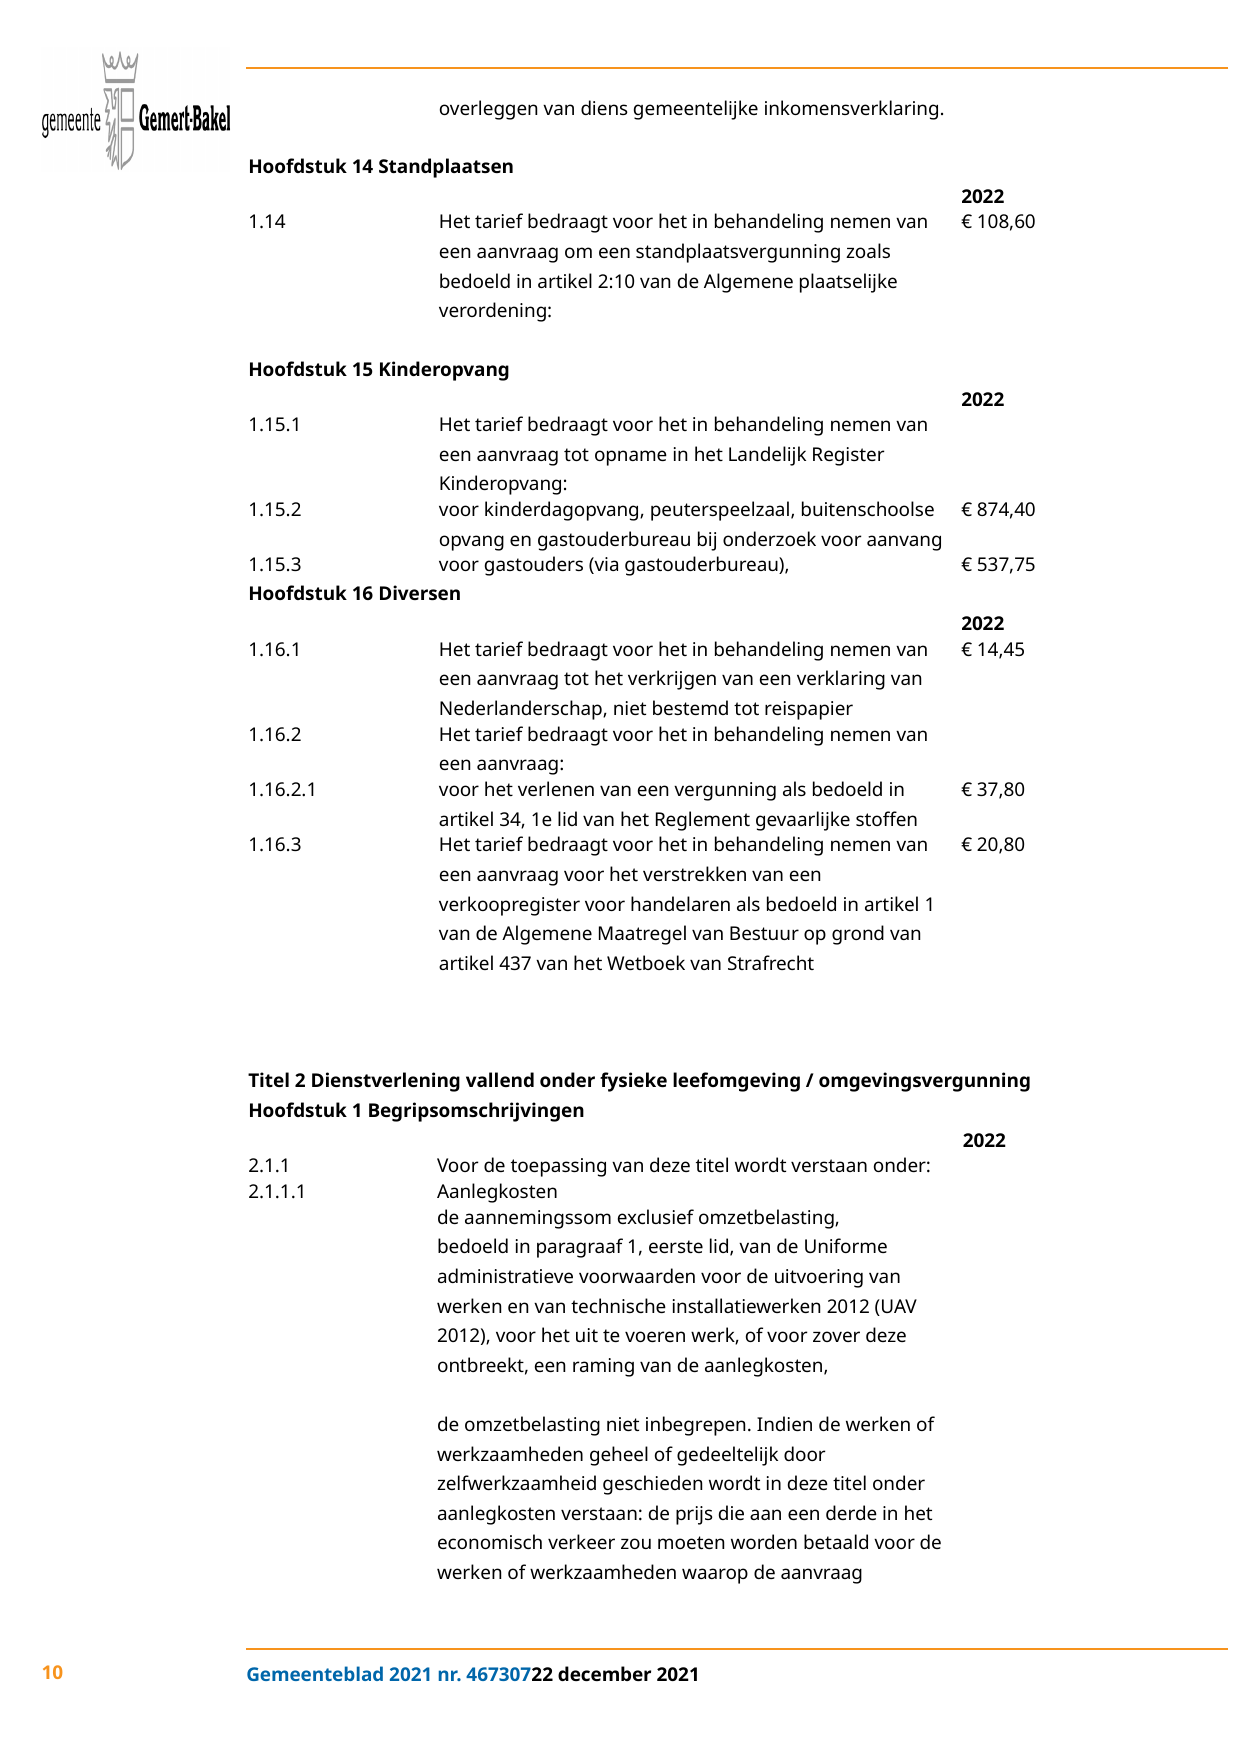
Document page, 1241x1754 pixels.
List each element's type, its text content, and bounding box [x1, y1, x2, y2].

table_cell 1.15.2 [248, 496, 439, 552]
text Hoofdstuk 14 Standplaatsen [248, 153, 1152, 179]
table_cell [961, 95, 1152, 121]
text Hoofdstuk 15 Kinderopvang [248, 356, 1152, 382]
table_cell [248, 95, 439, 121]
table_cell 1.16.2.1 [248, 776, 439, 832]
table_header 2022 [961, 183, 1152, 209]
table_cell voor het verlenen van een vergunning als bedoeld in artikel 34, 1e lid van het Reglement gevaarlijke stoffen [439, 776, 961, 832]
table_cell overleggen van diens gemeentelijke inkomensverklaring. [439, 95, 961, 121]
text Hoofdstuk 1 Begripsomschrijvingen [248, 1097, 1152, 1123]
picture [41, 47, 231, 172]
table_cell 2.1.1.1 [248, 1178, 437, 1204]
table_header [248, 183, 961, 209]
table_cell 1.16.2 [248, 721, 439, 776]
table_cell voor kinderdagopvang, peuterspeelzaal, buitenschoolse opvang en gastouderbureau bij onderzoek voor aanvang [439, 496, 961, 552]
table_cell [963, 1204, 1152, 1585]
table_cell € 874,40 [961, 496, 1152, 552]
table_cell 1.15.3 [248, 552, 439, 577]
table_cell de aannemingssom exclusief omzetbelasting, bedoeld in paragraaf 1, eerste lid, van de Uniforme administratieve voorwaarden voor de uitvoering van werken en van technische installatiewerken 2012 (UAV 2012), voor het uit te voeren werk, of voor zover deze ontbreekt, een raming van de aanlegkosten, de omzetbelasting niet inbegrepen. Indien de werken of werkzaamheden geheel of gedeeltelijk door zelfwerkzaamheid geschieden wordt in deze titel onder aanlegkosten verstaan: de prijs die aan een derde in het economisch verkeer zou moeten worden betaald voor de werken of werkzaamheden waarop de aanvraag [437, 1204, 963, 1585]
table_header 2022 [963, 1127, 1152, 1153]
table_cell Het tarief bedraagt voor het in behandeling nemen van een aanvraag tot het verkrijgen van een verklaring van Nederlanderschap, niet bestemd tot reispapier [439, 636, 961, 721]
table_cell [961, 721, 1152, 776]
text Hoofdstuk 16 Diversen [248, 581, 1152, 606]
table_cell 2.1.1 [248, 1153, 437, 1178]
table_cell Het tarief bedraagt voor het in behandeling nemen van een aanvraag: [439, 721, 961, 776]
table_header [248, 1127, 963, 1153]
table_cell 1.16.3 [248, 832, 439, 976]
table_cell € 108,60 [961, 209, 1152, 323]
table_cell Het tarief bedraagt voor het in behandeling nemen van een aanvraag voor het verstrekken van een verkoopregister voor handelaren als bedoeld in artikel 1 van de Algemene Maatregel van Bestuur op grond van artikel 437 van het Wetboek van Strafrecht [439, 832, 961, 976]
text Titel 2 Dienstverlening vallend onder fysieke leefomgeving / omgevingsvergunning [248, 1068, 1152, 1093]
table_cell Het tarief bedraagt voor het in behandeling nemen van een aanvraag om een standplaatsvergunning zoals bedoeld in artikel 2:10 van de Algemene plaatselijke verordening: [439, 209, 961, 323]
table_cell [963, 1178, 1152, 1204]
table_header 2022 [961, 386, 1152, 411]
table_header 2022 [961, 610, 1152, 636]
table_cell [963, 1153, 1152, 1178]
table_cell Voor de toepassing van deze titel wordt verstaan onder: [437, 1153, 963, 1178]
table_cell [961, 411, 1152, 496]
table_cell [248, 1204, 437, 1585]
table_cell 1.16.1 [248, 636, 439, 721]
table_cell 1.15.1 [248, 411, 439, 496]
table_cell € 20,80 [961, 832, 1152, 976]
table_cell € 14,45 [961, 636, 1152, 721]
table_cell Aanlegkosten [437, 1178, 963, 1204]
table_cell € 537,75 [961, 552, 1152, 577]
table_cell 1.14 [248, 209, 439, 323]
table_cell voor gastouders (via gastouderbureau), [439, 552, 961, 577]
table_cell Het tarief bedraagt voor het in behandeling nemen van een aanvraag tot opname in het Landelijk Register Kinderopvang: [439, 411, 961, 496]
table_cell € 37,80 [961, 776, 1152, 832]
table_header [248, 610, 961, 636]
table_header [248, 386, 961, 411]
